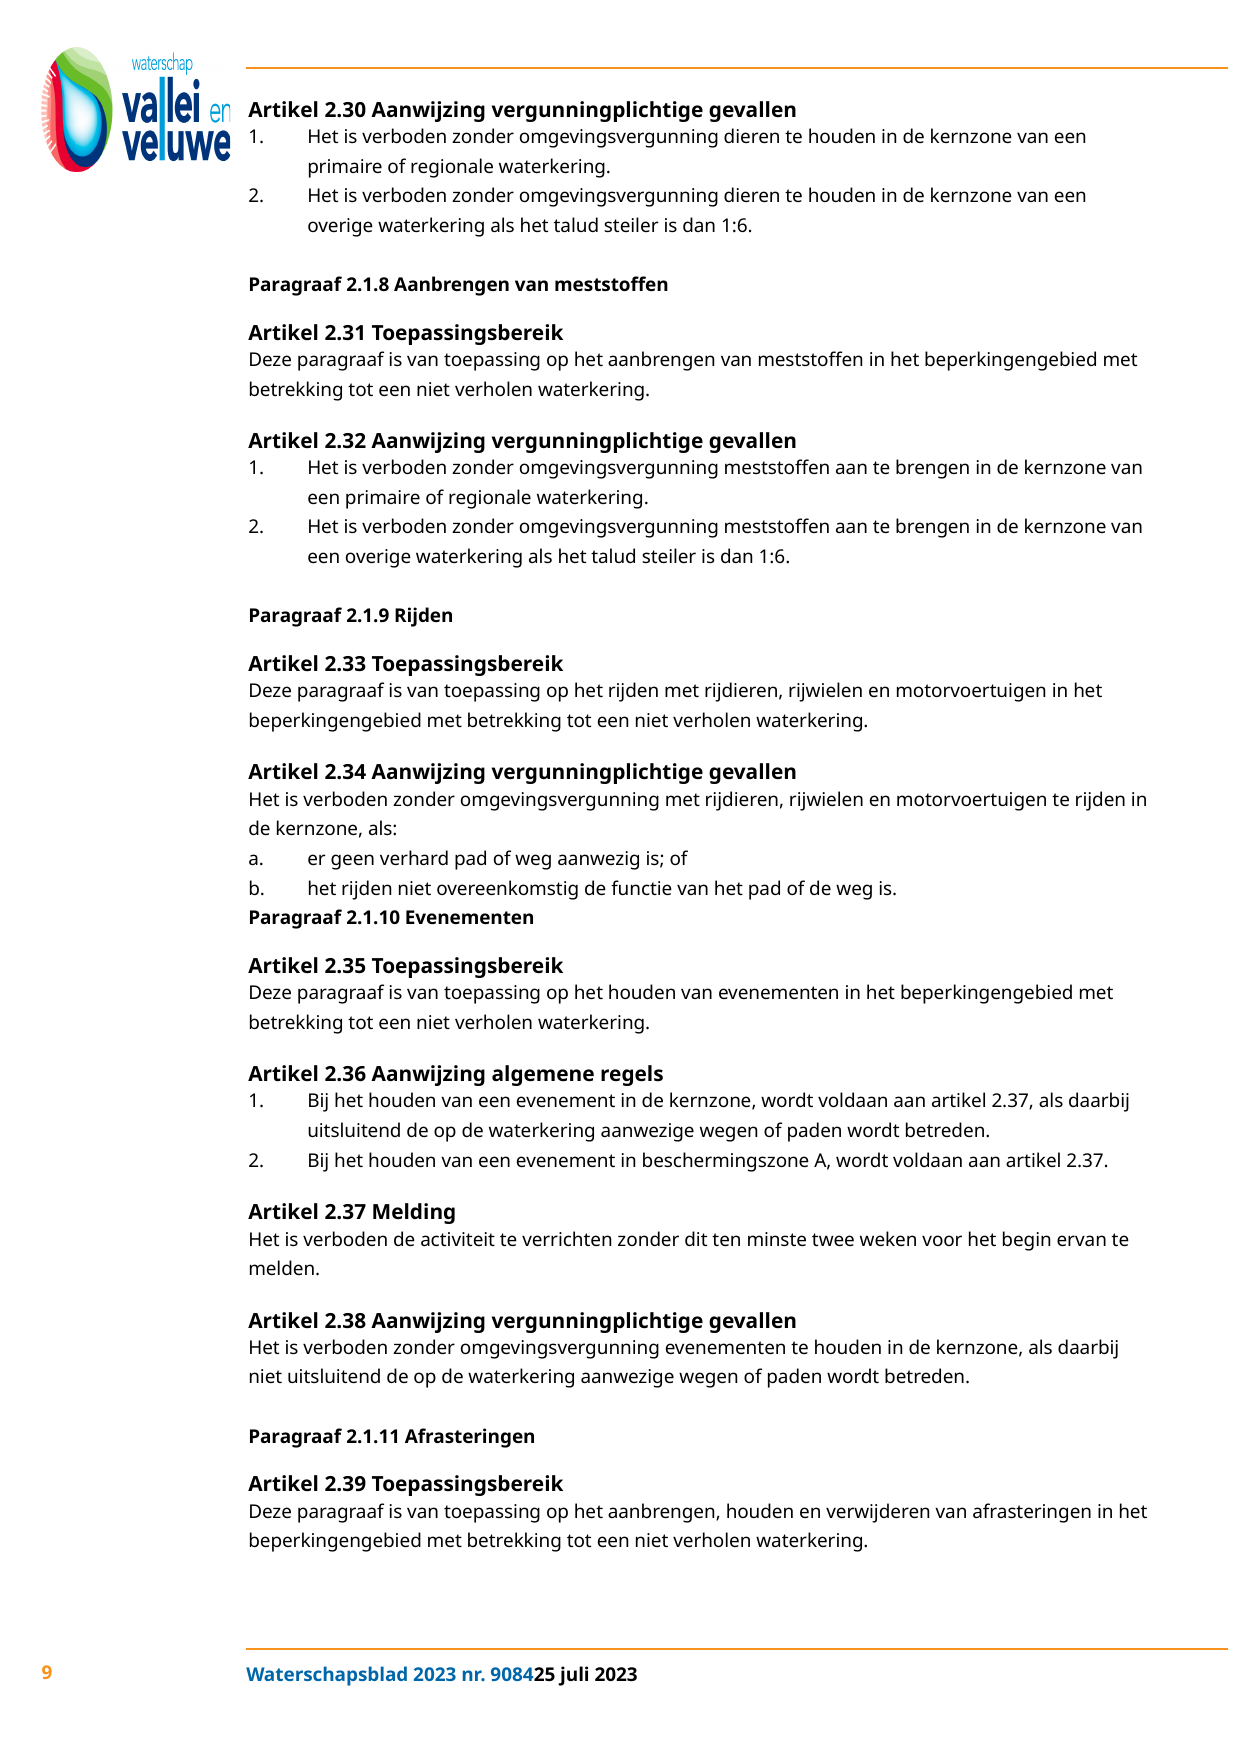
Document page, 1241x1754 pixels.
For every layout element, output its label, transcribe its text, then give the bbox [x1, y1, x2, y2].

list het rijden niet overeenkomstig de functie van het pad of de weg is. [248, 875, 1152, 900]
text Paragraaf 2.1.11 Afrasteringen [248, 1423, 1152, 1449]
text Het is verboden zonder omgevingsvergunning met rijdieren, rijwielen en motorvoertuigen te rijden in de kernzone, als: [248, 786, 1152, 841]
text Het is verboden zonder omgevingsvergunning evenementen te houden in de kernzone, als daarbij niet uitsluitend de op de waterkering aanwezige wegen of paden wordt betreden. [248, 1334, 1152, 1389]
list Bij het houden van een evenement in beschermingszone A, wordt voldaan aan artikel 2.37. [248, 1147, 1152, 1173]
text Artikel 2.38 Aanwijzing vergunningplichtige gevallen [248, 1306, 1152, 1334]
text Paragraaf 2.1.8 Aanbrengen van meststoffen [248, 271, 1152, 297]
text Artikel 2.39 Toepassingsbereik [248, 1469, 1152, 1498]
text Deze paragraaf is van toepassing op het houden van evenementen in het beperkingengebied met betrekking tot een niet verholen waterkering. [248, 979, 1152, 1034]
text Deze paragraaf is van toepassing op het aanbrengen, houden en verwijderen van afrasteringen in het beperkingengebied met betrekking tot een niet verholen waterkering. [248, 1498, 1152, 1553]
text Deze paragraaf is van toepassing op het rijden met rijdieren, rijwielen en motorvoertuigen in het beperkingengebied met betrekking tot een niet verholen waterkering. [248, 677, 1152, 733]
text Artikel 2.35 Toepassingsbereik [248, 951, 1152, 979]
list Het is verboden zonder omgevingsvergunning dieren te houden in de kernzone van een overige waterkering als het talud steiler is dan 1:6. [248, 182, 1152, 238]
picture [41, 47, 231, 172]
list er geen verhard pad of weg aanwezig is; of [248, 845, 1152, 871]
text Paragraaf 2.1.9 Rijden [248, 602, 1152, 628]
text Artikel 2.33 Toepassingsbereik [248, 649, 1152, 677]
list Het is verboden zonder omgevingsvergunning meststoffen aan te brengen in de kernzone van een overige waterkering als het talud steiler is dan 1:6. [248, 514, 1152, 569]
list Het is verboden zonder omgevingsvergunning meststoffen aan te brengen in de kernzone van een primaire of regionale waterkering. [248, 454, 1152, 510]
text Artikel 2.34 Aanwijzing vergunningplichtige gevallen [248, 757, 1152, 786]
text Deze paragraaf is van toepassing op het aanbrengen van meststoffen in het beperkingengebied met betrekking tot een niet verholen waterkering. [248, 346, 1152, 401]
text Het is verboden de activiteit te verrichten zonder dit ten minste twee weken voor het begin ervan te melden. [248, 1226, 1152, 1281]
text Artikel 2.30 Aanwijzing vergunningplichtige gevallen [248, 95, 1152, 123]
text Artikel 2.37 Melding [248, 1197, 1152, 1226]
text Artikel 2.36 Aanwijzing algemene regels [248, 1059, 1152, 1088]
text Artikel 2.32 Aanwijzing vergunningplichtige gevallen [248, 426, 1152, 454]
list Het is verboden zonder omgevingsvergunning dieren te houden in de kernzone van een primaire of regionale waterkering. [248, 123, 1152, 178]
text Artikel 2.31 Toepassingsbereik [248, 318, 1152, 346]
text Paragraaf 2.1.10 Evenementen [248, 904, 1152, 930]
list Bij het houden van een evenement in de kernzone, wordt voldaan aan artikel 2.37, als daarbij uitsluitend de op de waterkering aanwezige wegen of paden wordt betreden. [248, 1088, 1152, 1143]
